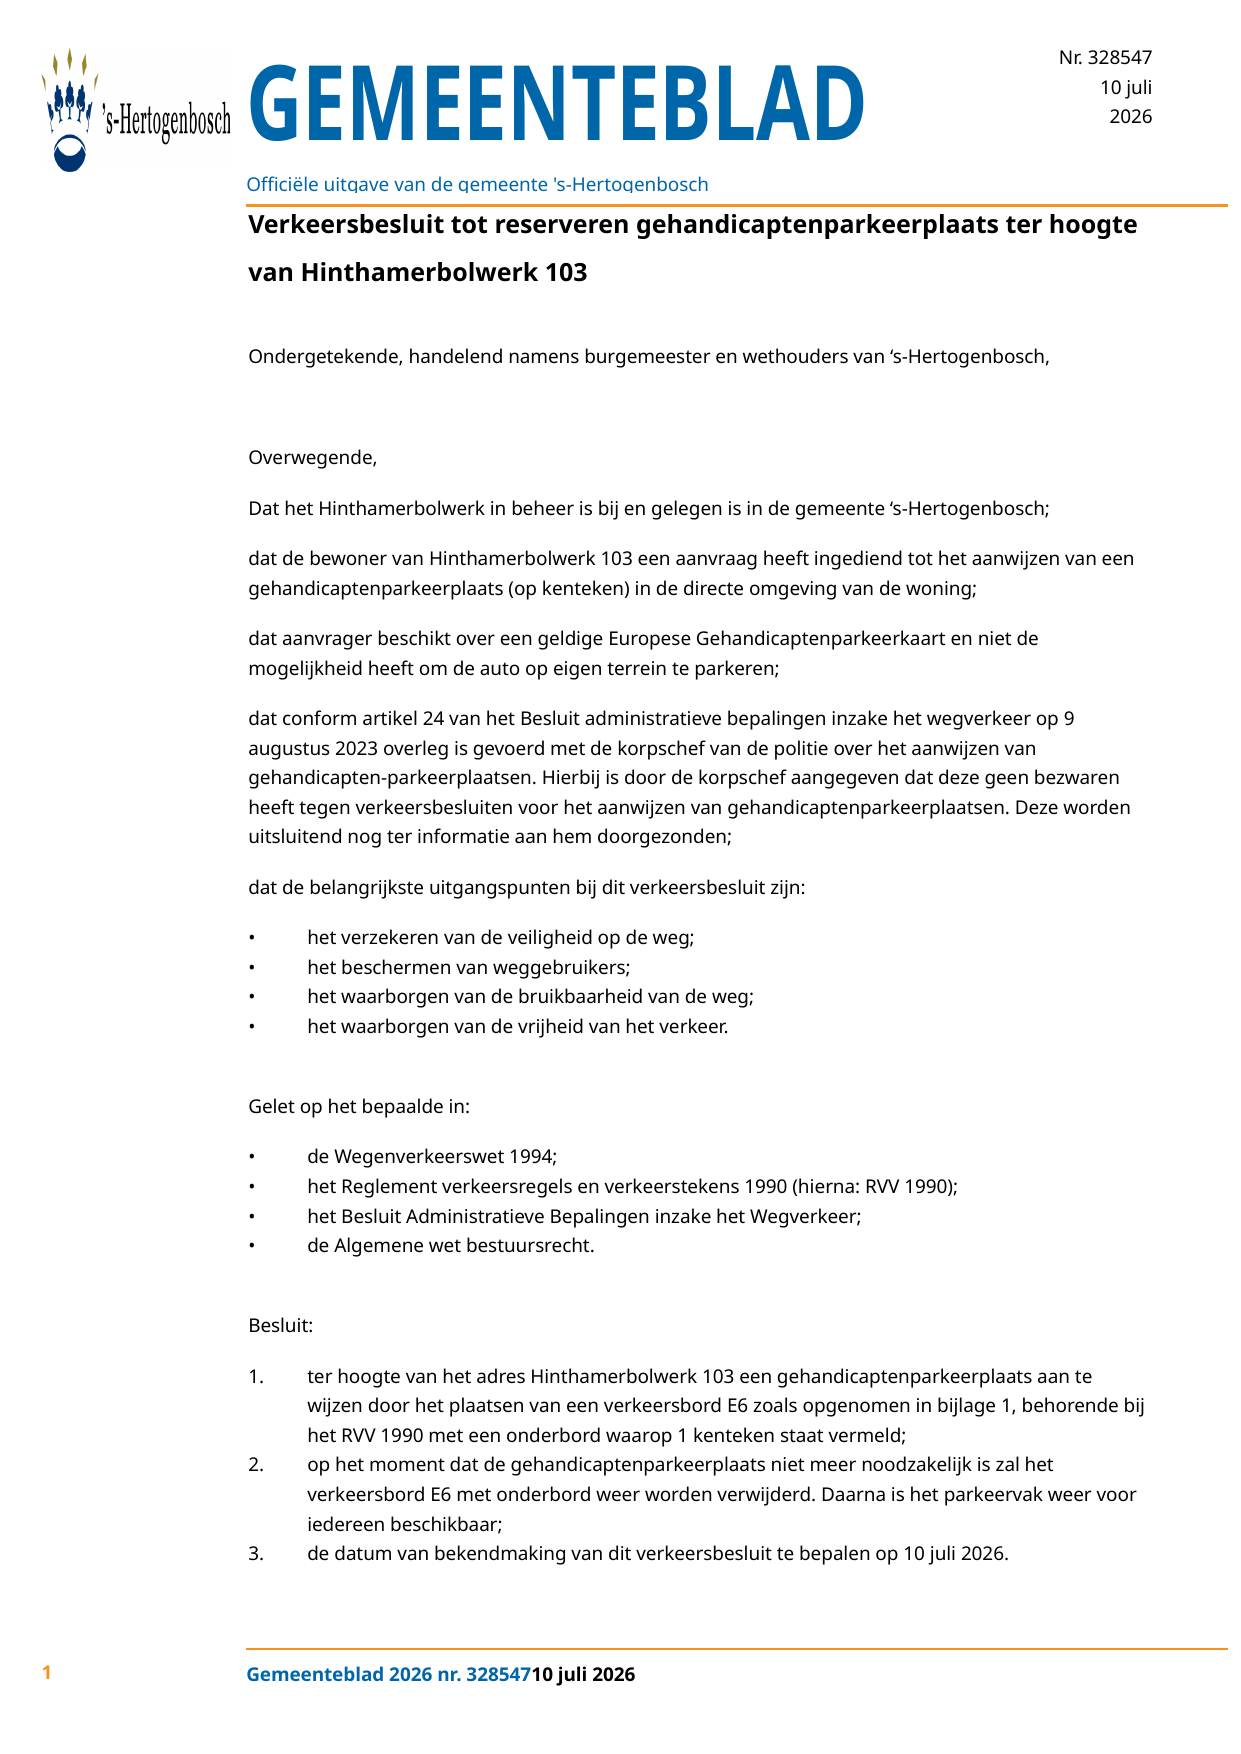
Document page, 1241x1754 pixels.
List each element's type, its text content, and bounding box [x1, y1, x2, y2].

list het waarborgen van de bruikbaarheid van de weg; [248, 984, 1152, 1009]
text Besluit: [248, 1312, 1152, 1338]
list ter hoogte van het adres Hinthamerbolwerk 103 een gehandicaptenparkeerplaats aan te wijzen door het plaatsen van een verkeersbord E6 zoals opgenomen in bijlage 1, behorende bij het RVV 1990 met een onderbord waarop 1 kenteken staat vermeld; [248, 1363, 1152, 1448]
list de datum van bekendmaking van dit verkeersbesluit te bepalen op 10 juli 2026. [248, 1540, 1152, 1566]
list het Besluit Administratieve Bepalingen inzake het Wegverkeer; [248, 1203, 1152, 1228]
list het waarborgen van de vrijheid van het verkeer. [248, 1013, 1152, 1039]
picture [41, 47, 231, 172]
text Verkeersbesluit tot reserveren gehandicaptenparkeerplaats ter hoogte van Hinthamerbolwerk 103 [248, 207, 1152, 288]
text dat de belangrijkste uitgangspunten bij dit verkeersbesluit zijn: [248, 874, 1152, 900]
text Ondergetekende, handelend namens burgemeester en wethouders van ‘s-Hertogenbosch, [248, 344, 1152, 369]
text Gelet op het bepaalde in: [248, 1093, 1152, 1119]
text dat conform artikel 24 van het Besluit administratieve bepalingen inzake het wegverkeer op 9 augustus 2023 overleg is gevoerd met de korpschef van de politie over het aanwijzen van gehandicapten-parkeerplaatsen. Hierbij is door de korpschef aangegeven dat deze geen bezwaren heeft tegen verkeersbesluiten voor het aanwijzen van gehandicaptenparkeerplaatsen. Deze worden uitsluitend nog ter informatie aan hem doorgezonden; [248, 705, 1152, 849]
list de Algemene wet bestuursrecht. [248, 1232, 1152, 1258]
text dat aanvrager beschikt over een geldige Europese Gehandicaptenparkeerkaart en niet de mogelijkheid heeft om de auto op eigen terrein te parkeren; [248, 625, 1152, 681]
list het beschermen van weggebruikers; [248, 954, 1152, 980]
list de Wegenverkeerswet 1994; [248, 1144, 1152, 1169]
list het verzekeren van de veiligheid op de weg; [248, 924, 1152, 950]
text Overwegende, [248, 444, 1152, 470]
text Dat het Hinthamerbolwerk in beheer is bij en gelegen is in de gemeente ‘s-Hertogenbosch; [248, 495, 1152, 521]
list het Reglement verkeersregels en verkeerstekens 1990 (hierna: RVV 1990); [248, 1173, 1152, 1199]
text dat de bewoner van Hinthamerbolwerk 103 een aanvraag heeft ingediend tot het aanwijzen van een gehandicaptenparkeerplaats (op kenteken) in de directe omgeving van de woning; [248, 545, 1152, 601]
list op het moment dat de gehandicaptenparkeerplaats niet meer noodzakelijk is zal het verkeersbord E6 met onderbord weer worden verwijderd. Daarna is het parkeervak weer voor iedereen beschikbaar; [248, 1452, 1152, 1536]
